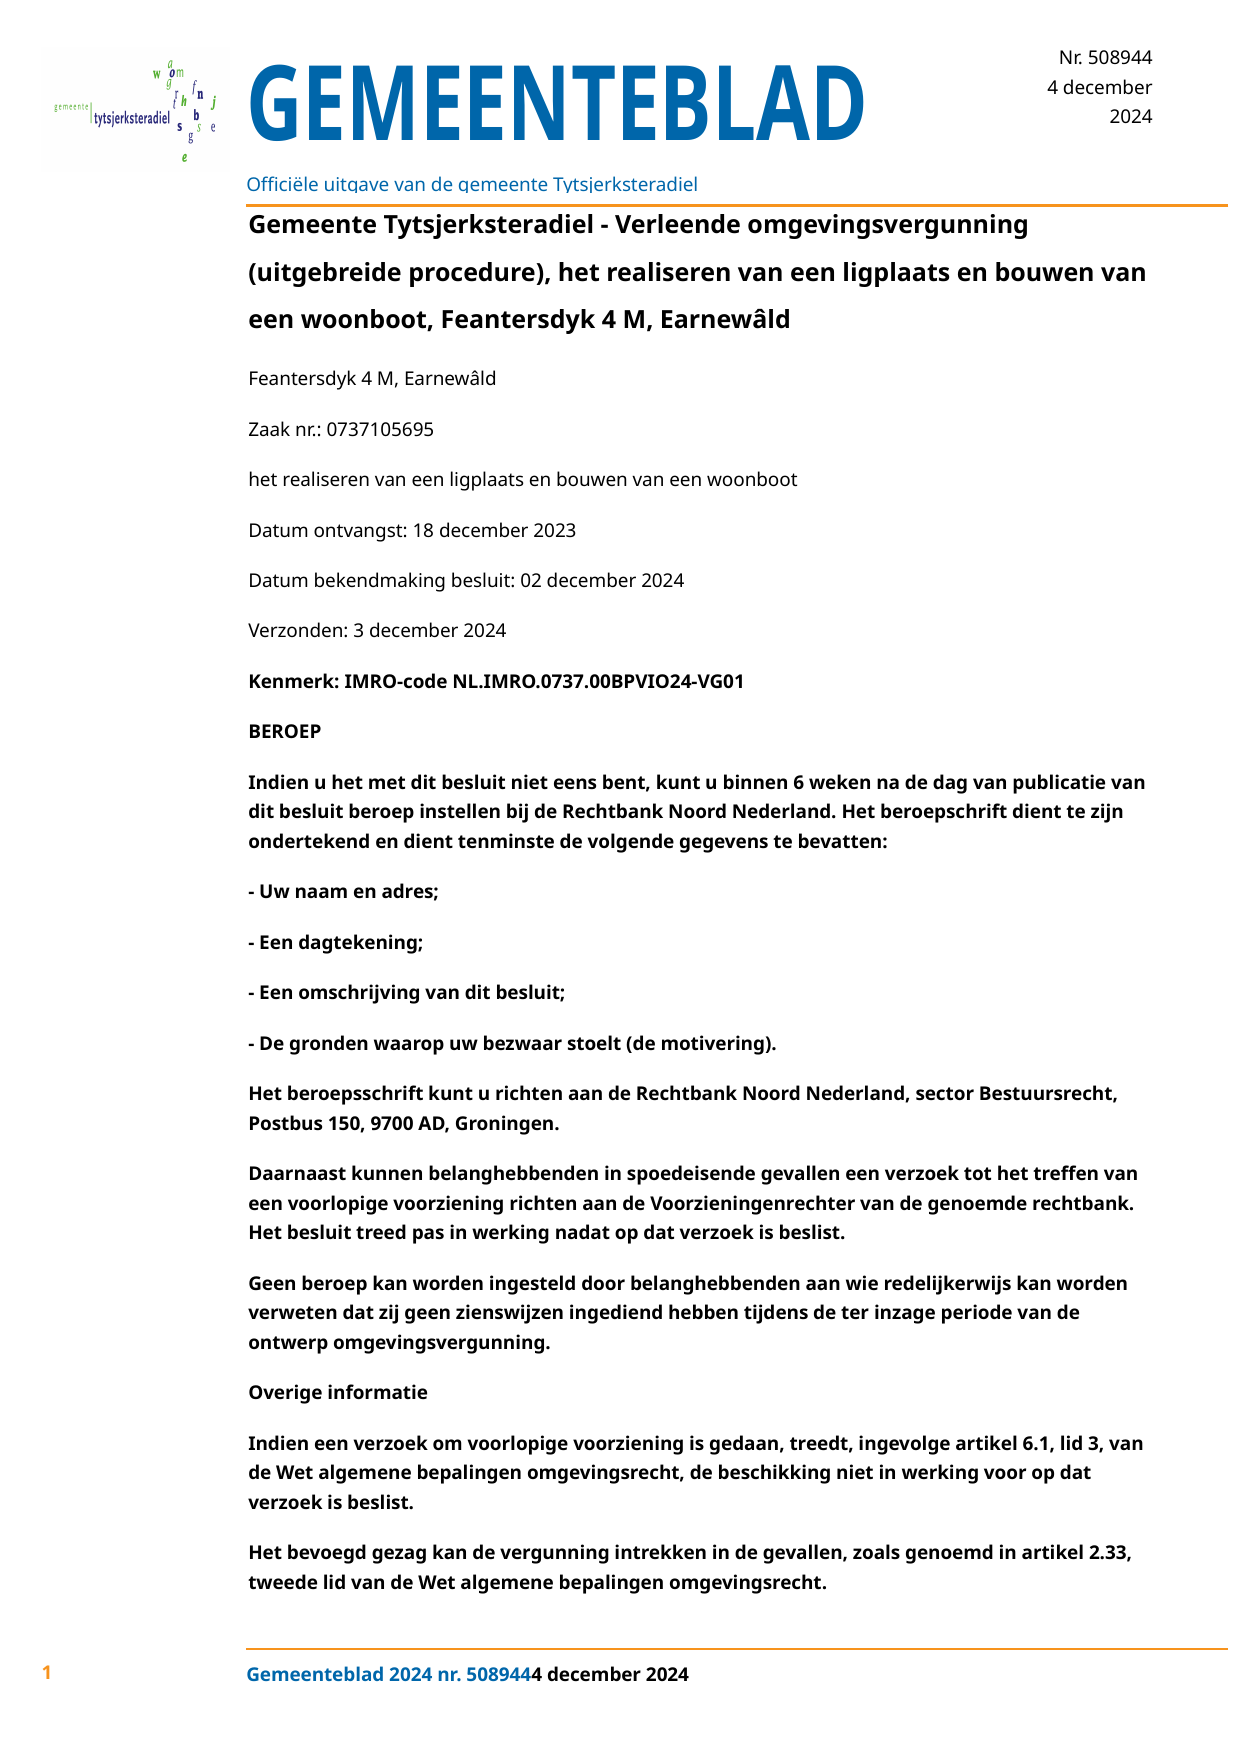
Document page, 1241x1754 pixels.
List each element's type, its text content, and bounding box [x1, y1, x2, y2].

text Indien een verzoek om voorlopige voorziening is gedaan, treedt, ingevolge artikel 6.1, lid 3, van de Wet algemene bepalingen omgevingsrecht, de beschikking niet in werking voor op dat verzoek is beslist. [248, 1430, 1152, 1514]
text Kenmerk: IMRO-code NL.IMRO.0737.00BPVIO24-VG01 [248, 668, 1152, 694]
text - De gronden waarop uw bezwaar stoelt (de motivering). [248, 1030, 1152, 1055]
text Feantersdyk 4 M, Earnewâld [248, 366, 1152, 391]
text Overige informatie [248, 1379, 1152, 1405]
text het realiseren van een ligplaats en bouwen van een woonboot [248, 466, 1152, 492]
picture [41, 47, 231, 172]
text Verzonden: 3 december 2024 [248, 618, 1152, 643]
text Zaak nr.: 0737105695 [248, 416, 1152, 442]
text Daarnaast kunnen belanghebbenden in spoedeisende gevallen een verzoek tot het treffen van een voorlopige voorziening richten aan de Voorzieningenrechter van de genoemde rechtbank. Het besluit treed pas in werking nadat op dat verzoek is beslist. [248, 1160, 1152, 1245]
text Het bevoegd gezag kan de vergunning intrekken in de gevallen, zoals genoemd in artikel 2.33, tweede lid van de Wet algemene bepalingen omgevingsrecht. [248, 1539, 1152, 1594]
text BEROEP [248, 718, 1152, 744]
text Datum ontvangst: 18 december 2023 [248, 517, 1152, 542]
text - Uw naam en adres; [248, 878, 1152, 904]
text Datum bekendmaking besluit: 02 december 2024 [248, 567, 1152, 593]
text Indien u het met dit besluit niet eens bent, kunt u binnen 6 weken na de dag van publicatie van dit besluit beroep instellen bij de Rechtbank Noord Nederland. Het beroepschrift dient te zijn ondertekend en dient tenminste de volgende gegevens te bevatten: [248, 769, 1152, 854]
text Gemeente Tytsjerksteradiel - Verleende omgevingsvergunning (uitgebreide procedure), het realiseren van een ligplaats en bouwen van een woonboot, Feantersdyk 4 M, Earnewâld [248, 207, 1152, 336]
text - Een omschrijving van dit besluit; [248, 979, 1152, 1005]
text - Een dagtekening; [248, 929, 1152, 954]
text Het beroepsschrift kunt u richten aan de Rechtbank Noord Nederland, sector Bestuursrecht, Postbus 150, 9700 AD, Groningen. [248, 1080, 1152, 1135]
text Geen beroep kan worden ingesteld door belanghebbenden aan wie redelijkerwijs kan worden verweten dat zij geen zienswijzen ingediend hebben tijdens de ter inzage periode van de ontwerp omgevingsvergunning. [248, 1270, 1152, 1354]
